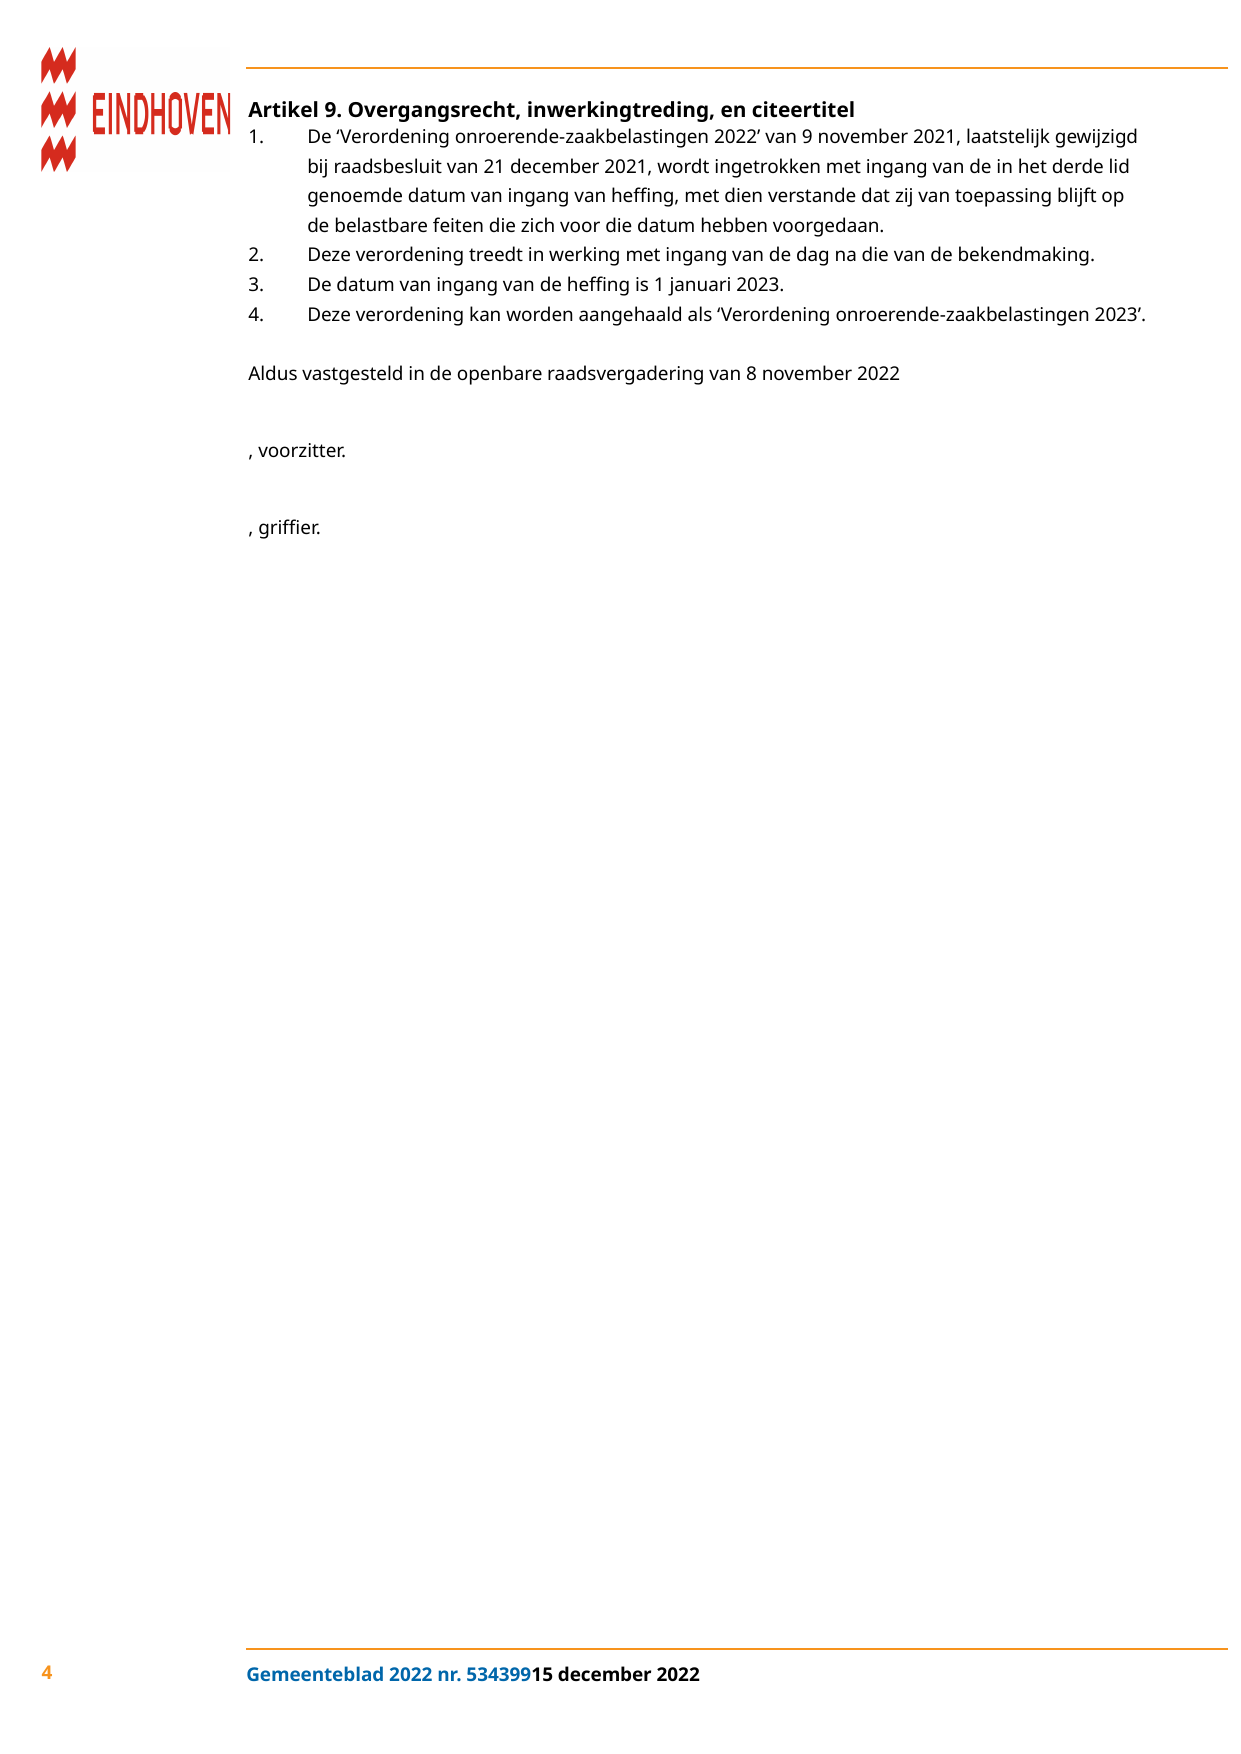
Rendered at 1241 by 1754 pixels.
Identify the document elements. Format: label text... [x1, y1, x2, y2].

picture [41, 47, 231, 172]
text , voorzitter. [248, 437, 1152, 463]
list Deze verordening kan worden aangehaald als ‘Verordening onroerende-zaakbelastingen 2023’. [248, 301, 1152, 326]
list De datum van ingang van de heffing is 1 januari 2023. [248, 271, 1152, 297]
list Deze verordening treedt in werking met ingang van de dag na die van de bekendmaking. [248, 242, 1152, 267]
list De ‘Verordening onroerende-zaakbelastingen 2022’ van 9 november 2021, laatstelijk gewijzigd bij raadsbesluit van 21 december 2021, wordt ingetrokken met ingang van de in het derde lid genoemde datum van ingang van heffing, met dien verstande dat zij van toepassing blijft op de belastbare feiten die zich voor die datum hebben voorgedaan. [248, 123, 1152, 238]
text , griffier. [248, 514, 1152, 540]
text Aldus vastgesteld in de openbare raadsvergadering van 8 november 2022 [248, 360, 1152, 386]
text Artikel 9. Overgangsrecht, inwerkingtreding, en citeertitel [248, 95, 1152, 123]
